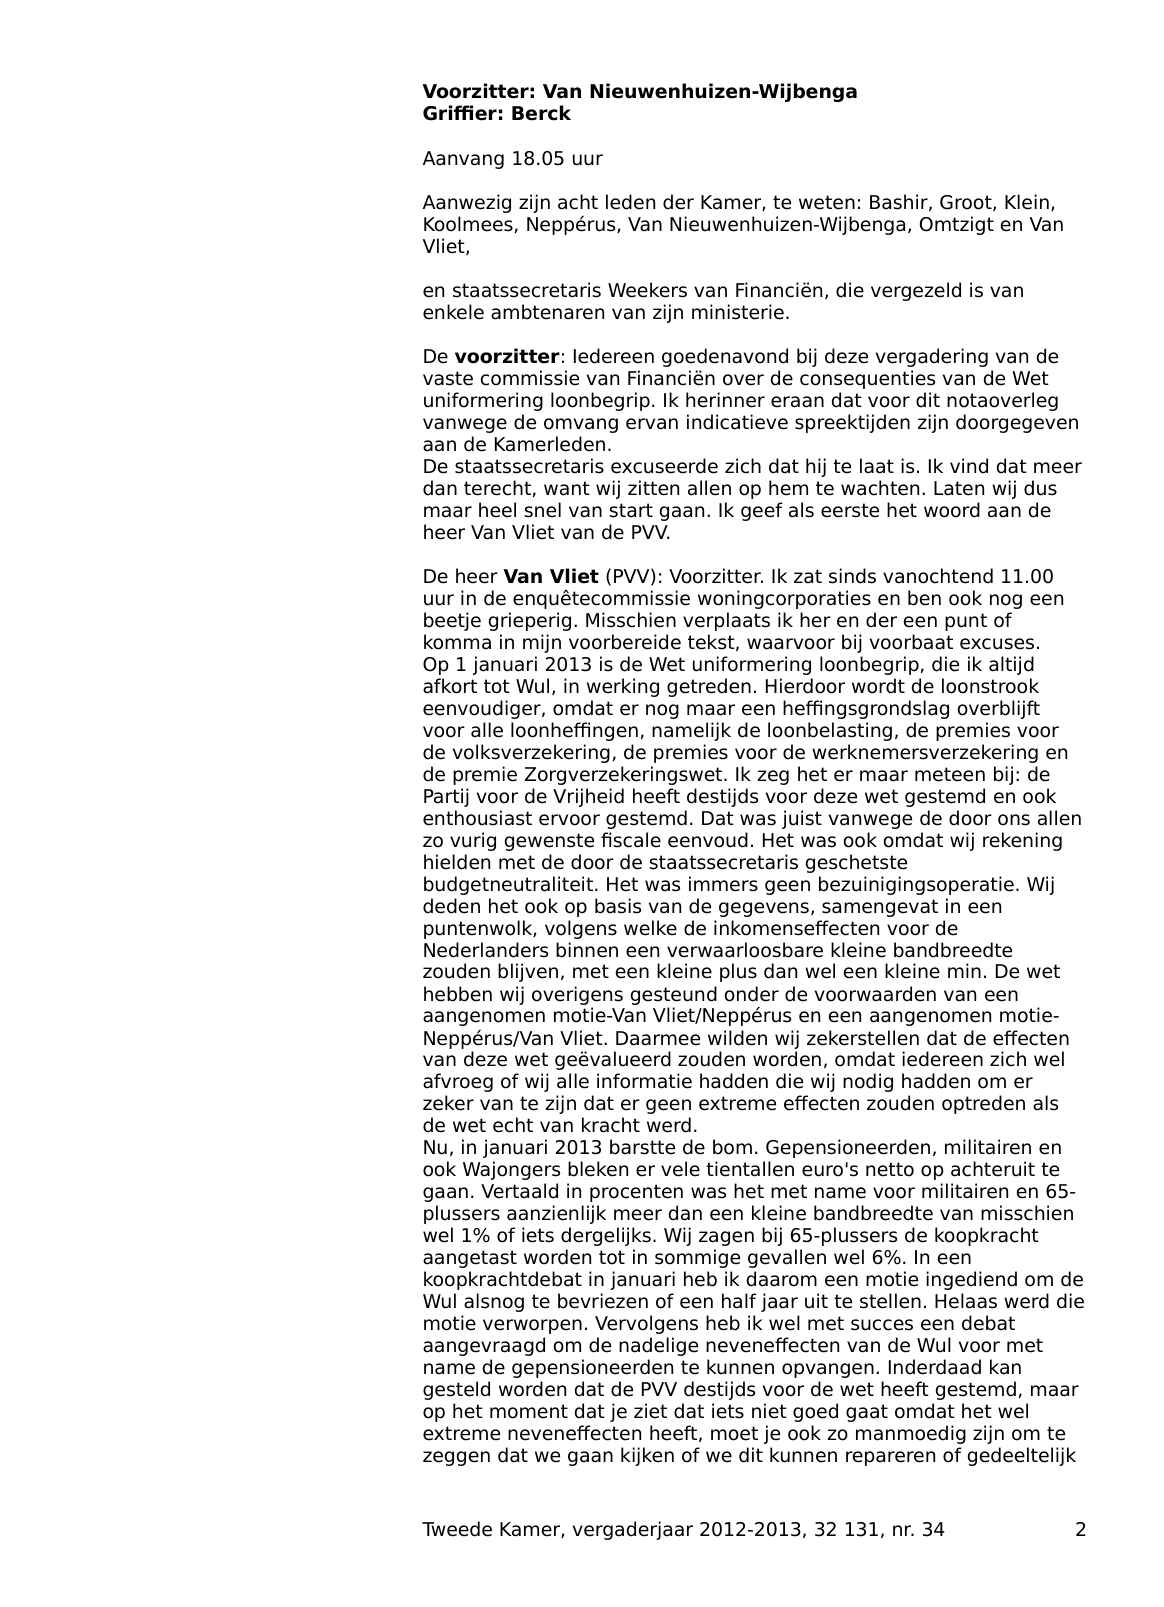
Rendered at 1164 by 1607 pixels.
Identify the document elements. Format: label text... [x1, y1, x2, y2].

text De staatssecretaris excuseerde zich dat hij te laat is. Ik vind dat meer dan terecht, want wij zitten allen op hem te wachten. Laten wij dus maar heel snel van start gaan. Ik geef als eerste het woord aan de heer Van Vliet van de PVV. [422, 456, 1087, 544]
text Nu, in januari 2013 barstte de bom. Gepensioneerden, militairen en ook Wajongers bleken er vele tientallen euro's netto op achteruit te gaan. Vertaald in procenten was het met name voor militairen en 65-plussers aanzienlijk meer dan een kleine bandbreedte van misschien wel 1% of iets dergelijks. Wij zagen bij 65-plussers de koopkracht aangetast worden tot in sommige gevallen wel 6%. In een koopkrachtdebat in januari heb ik daarom een motie ingediend om de Wul alsnog te bevriezen of een half jaar uit te stellen. Helaas werd die motie verworpen. Vervolgens heb ik wel met succes een debat aangevraagd om de nadelige neveneffecten van de Wul voor met name de gepensioneerden te kunnen opvangen. Inderdaad kan gesteld worden dat de PVV destijds voor de wet heeft gestemd, maar op het moment dat je ziet dat iets niet goed gaat omdat het wel extreme neveneffecten heeft, moet je ook zo manmoedig zijn om te zeggen dat we gaan kijken of we dit kunnen repareren of gedeeltelijk [422, 1137, 1087, 1467]
text en staatssecretaris Weekers van Financiën, die vergezeld is van enkele ambtenaren van zijn ministerie. [422, 280, 1087, 324]
text Op 1 januari 2013 is de Wet uniformering loonbegrip, die ik altijd afkort tot Wul, in werking getreden. Hierdoor wordt de loonstrook eenvoudiger, omdat er nog maar een heffingsgrondslag overblijft voor alle loonheffingen, namelijk de loonbelasting, de premies voor de volksverzekering, de premies voor de werknemersverzekering en de premie Zorgverzekeringswet. Ik zeg het er maar meteen bij: de Partij voor de Vrijheid heeft destijds voor deze wet gestemd en ook enthousiast ervoor gestemd. Dat was juist vanwege de door ons allen zo vurig gewenste fiscale eenvoud. Het was ook omdat wij rekening hielden met de door de staatssecretaris geschetste budgetneutraliteit. Het was immers geen bezuinigingsoperatie. Wij deden het ook op basis van de gegevens, samengevat in een puntenwolk, volgens welke de inkomenseffecten voor de Nederlanders binnen een verwaarloosbare kleine bandbreedte zouden blijven, met een kleine plus dan wel een kleine min. De wet hebben wij overigens gesteund onder de voorwaarden van een aangenomen motie-Van Vliet/Neppérus en een aangenomen motie-Neppérus/Van Vliet. Daarmee wilden wij zekerstellen dat de effecten van deze wet geëvalueerd zouden worden, omdat iedereen zich wel afvroeg of wij alle informatie hadden die wij nodig hadden om er zeker van te zijn dat er geen extreme effecten zouden optreden als de wet echt van kracht werd. [422, 654, 1087, 1137]
text Griffier: Berck [422, 103, 1087, 125]
text Aanvang 18.05 uur [422, 147, 1087, 169]
text De heer Van Vliet (PVV): Voorzitter. Ik zat sinds vanochtend 11.00 uur in de enquêtecommissie woningcorporaties en ben ook nog een beetje grieperig. Misschien verplaats ik her en der een punt of komma in mijn voorbereide tekst, waarvoor bij voorbaat excuses. [422, 566, 1087, 654]
text Voorzitter: Van Nieuwenhuizen-Wijbenga [422, 81, 1087, 103]
text De voorzitter: Iedereen goedenavond bij deze vergadering van de vaste commissie van Financiën over de consequenties van de Wet uniformering loonbegrip. Ik herinner eraan dat voor dit notaoverleg vanwege de omvang ervan indicatieve spreektijden zijn doorgegeven aan de Kamerleden. [422, 346, 1087, 456]
text Aanwezig zijn acht leden der Kamer, te weten: Bashir, Groot, Klein, Koolmees, Neppérus, Van Nieuwenhuizen-Wijbenga, Omtzigt en Van Vliet, [422, 192, 1087, 257]
